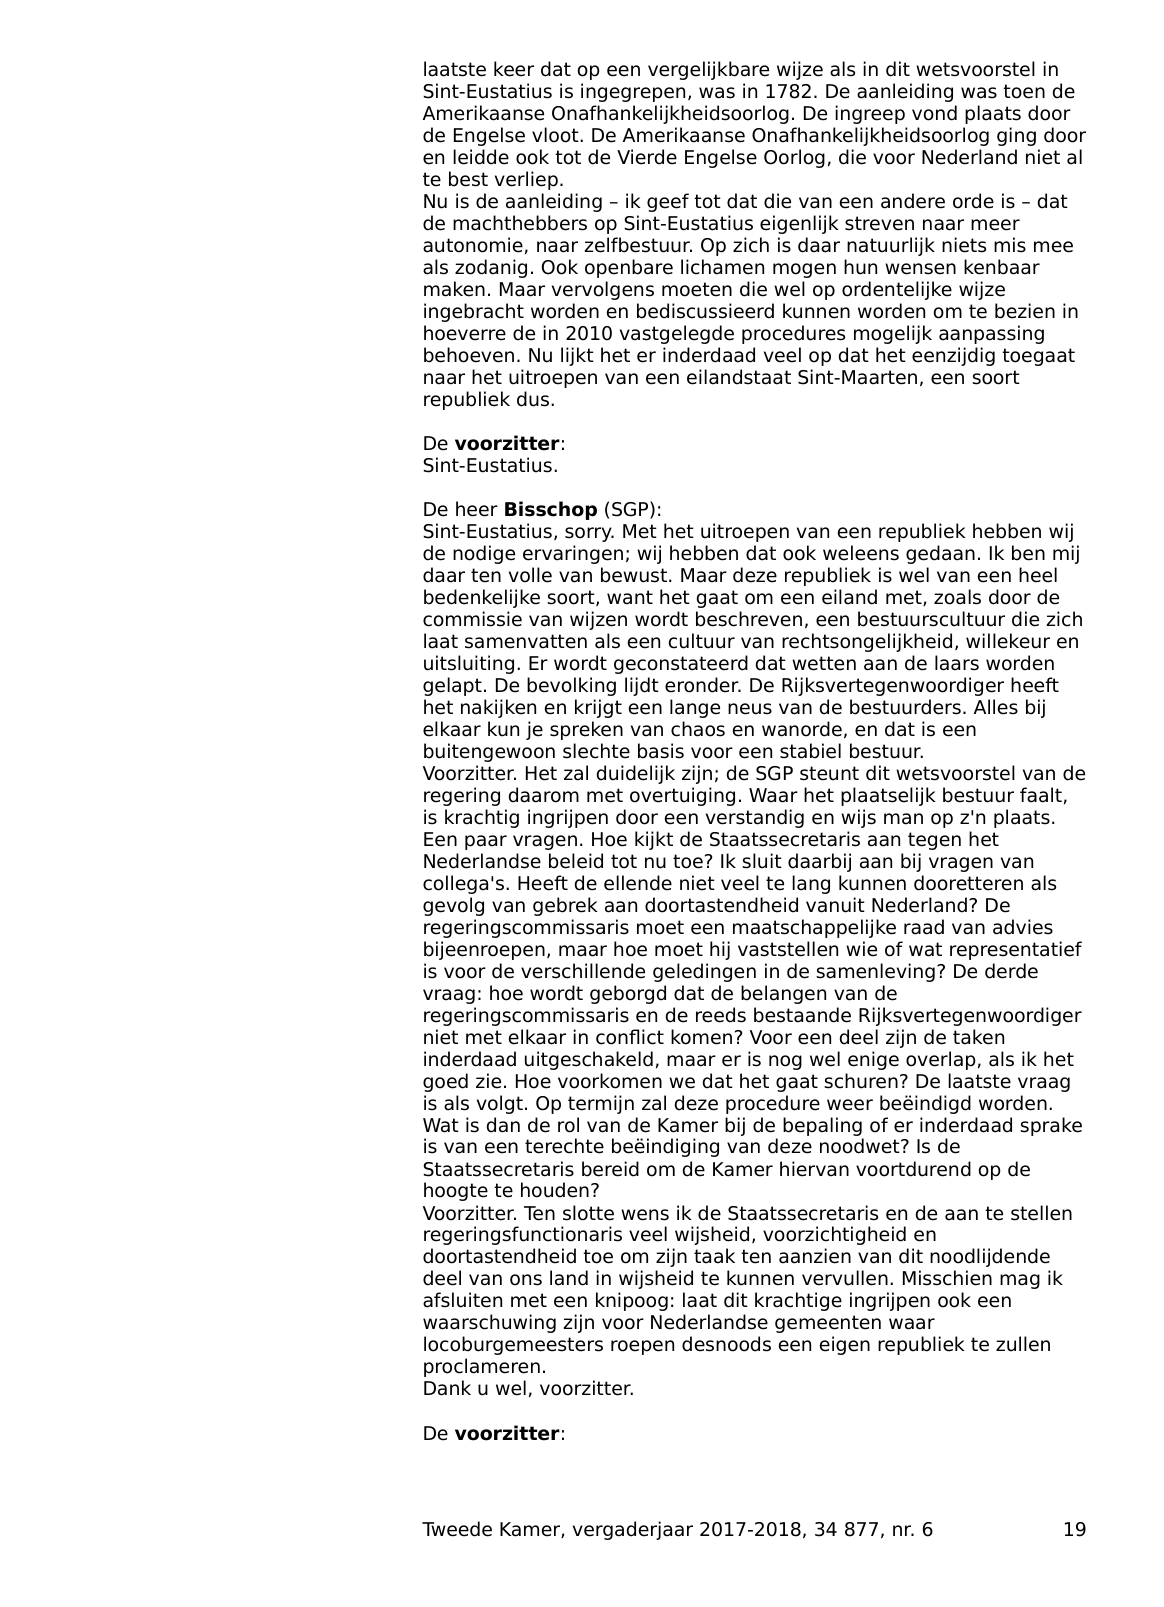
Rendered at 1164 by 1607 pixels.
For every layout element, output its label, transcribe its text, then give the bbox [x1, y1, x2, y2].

text De voorzitter: [422, 1422, 1087, 1444]
text Voorzitter. Het zal duidelijk zijn; de SGP steunt dit wetsvoorstel van de regering daarom met overtuiging. Waar het plaatselijk bestuur faalt, is krachtig ingrijpen door een verstandig en wijs man op z'n plaats. Een paar vragen. Hoe kijkt de Staatssecretaris aan tegen het Nederlandse beleid tot nu toe? Ik sluit daarbij aan bij vragen van collega's. Heeft de ellende niet veel te lang kunnen dooretteren als gevolg van gebrek aan doortastendheid vanuit Nederland? De regeringscommissaris moet een maatschappelijke raad van advies bijeenroepen, maar hoe moet hij vaststellen wie of wat representatief is voor de verschillende geledingen in de samenleving? De derde vraag: hoe wordt geborgd dat de belangen van de regeringscommissaris en de reeds bestaande Rijksvertegenwoordiger niet met elkaar in conflict komen? Voor een deel zijn de taken inderdaad uitgeschakeld, maar er is nog wel enige overlap, als ik het goed zie. Hoe voorkomen we dat het gaat schuren? De laatste vraag is als volgt. Op termijn zal deze procedure weer beëindigd worden. Wat is dan de rol van de Kamer bij de bepaling of er inderdaad sprake is van een terechte beëindiging van deze noodwet? Is de Staatssecretaris bereid om de Kamer hiervan voortdurend op de hoogte te houden? [422, 763, 1087, 1202]
text Voorzitter. Ten slotte wens ik de Staatssecretaris en de aan te stellen regeringsfunctionaris veel wijsheid, voorzichtigheid en doortastendheid toe om zijn taak ten aanzien van dit noodlijdende deel van ons land in wijsheid te kunnen vervullen. Misschien mag ik afsluiten met een knipoog: laat dit krachtige ingrijpen ook een waarschuwing zijn voor Nederlandse gemeenten waar locoburgemeesters roepen desnoods een eigen republiek te zullen proclameren. [422, 1202, 1087, 1378]
text Sint-Eustatius. [422, 455, 1087, 477]
text Dank u wel, voorzitter. [422, 1378, 1087, 1400]
text Nu is de aanleiding – ik geef tot dat die van een andere orde is – dat de machthebbers op Sint-Eustatius eigenlijk streven naar meer autonomie, naar zelfbestuur. Op zich is daar natuurlijk niets mis mee als zodanig. Ook openbare lichamen mogen hun wensen kenbaar maken. Maar vervolgens moeten die wel op ordentelijke wijze ingebracht worden en bediscussieerd kunnen worden om te bezien in hoeverre de in 2010 vastgelegde procedures mogelijk aanpassing behoeven. Nu lijkt het er inderdaad veel op dat het eenzijdig toegaat naar het uitroepen van een eilandstaat Sint-Maarten, een soort republiek dus. [422, 191, 1087, 411]
text laatste keer dat op een vergelijkbare wijze als in dit wetsvoorstel in Sint-Eustatius is ingegrepen, was in 1782. De aanleiding was toen de Amerikaanse Onafhankelijkheidsoorlog. De ingreep vond plaats door de Engelse vloot. De Amerikaanse Onafhankelijkheidsoorlog ging door en leidde ook tot de Vierde Engelse Oorlog, die voor Nederland niet al te best verliep. [422, 59, 1087, 191]
text De heer Bisschop (SGP): [422, 499, 1087, 521]
text Sint-Eustatius, sorry. Met het uitroepen van een republiek hebben wij de nodige ervaringen; wij hebben dat ook weleens gedaan. Ik ben mij daar ten volle van bewust. Maar deze republiek is wel van een heel bedenkelijke soort, want het gaat om een eiland met, zoals door de commissie van wijzen wordt beschreven, een bestuurscultuur die zich laat samenvatten als een cultuur van rechtsongelijkheid, willekeur en uitsluiting. Er wordt geconstateerd dat wetten aan de laars worden gelapt. De bevolking lijdt eronder. De Rijksvertegenwoordiger heeft het nakijken en krijgt een lange neus van de bestuurders. Alles bij elkaar kun je spreken van chaos en wanorde, en dat is een buitengewoon slechte basis voor een stabiel bestuur. [422, 521, 1087, 763]
text De voorzitter: [422, 433, 1087, 455]
